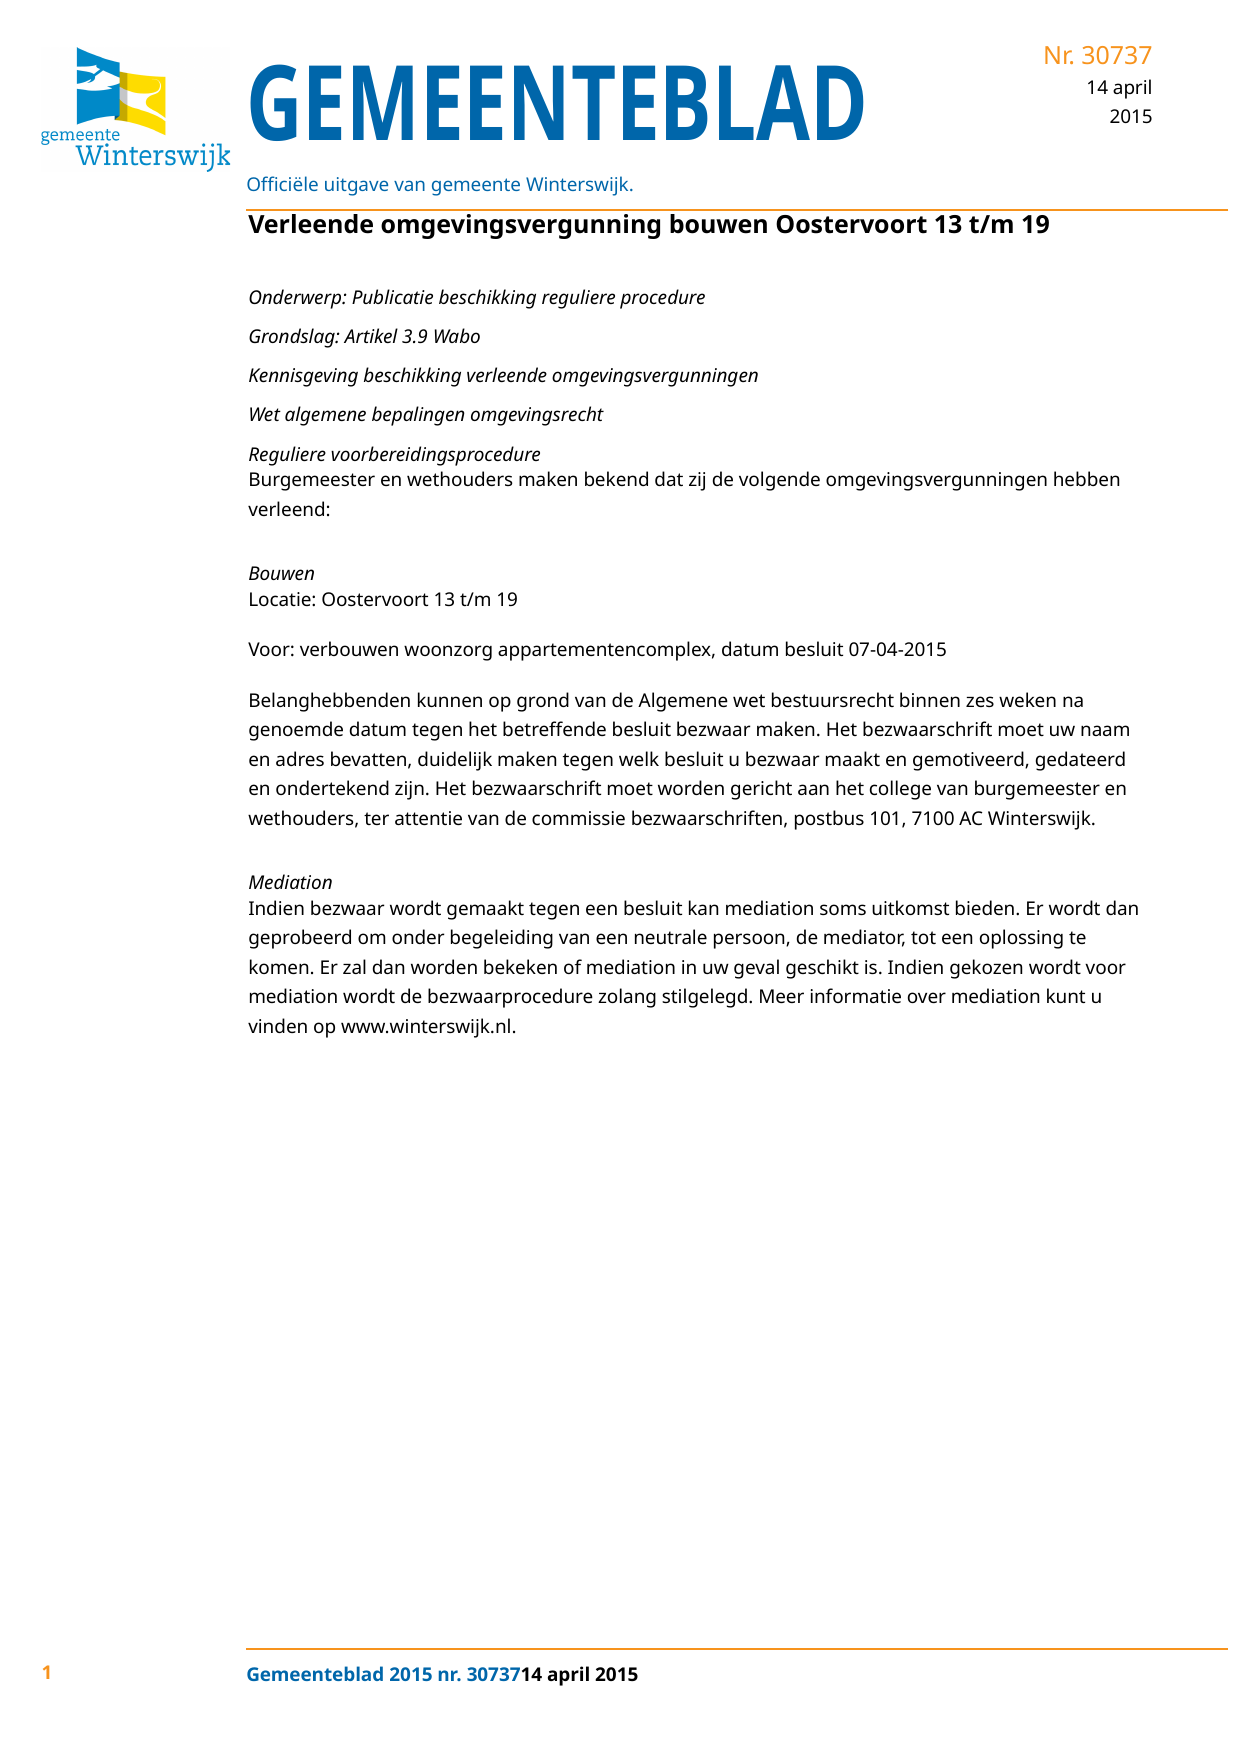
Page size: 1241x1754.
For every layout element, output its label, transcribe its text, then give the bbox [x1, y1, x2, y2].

text Reguliere voorbereidingsprocedure [248, 441, 1152, 467]
text Belanghebbenden kunnen op grond van de Algemene wet bestuursrecht binnen zes weken na genoemde datum tegen het betreffende besluit bezwaar maken. Het bezwaarschrift moet uw naam en adres bevatten, duidelijk maken tegen welk besluit u bezwaar maakt en gemotiveerd, gedateerd en ondertekend zijn. Het bezwaarschrift moet worden gericht aan het college van burgemeester en wethouders, ter attentie van de commissie bezwaarschriften, postbus 101, 7100 AC Winterswijk. [248, 687, 1152, 831]
text Kennisgeving beschikking verleende omgevingsvergunningen [248, 362, 1152, 388]
text Mediation [248, 869, 1152, 895]
text Indien bezwaar wordt gemaakt tegen een besluit kan mediation soms uitkomst bieden. Er wordt dan geprobeerd om onder begeleiding van een neutrale persoon, de mediator, tot een oplossing te komen. Er zal dan worden bekeken of mediation in uw geval geschikt is. Indien gekozen wordt voor mediation wordt de bezwaarprocedure zolang stilgelegd. Meer informatie over mediation kunt u vinden op www.winterswijk.nl. [248, 895, 1152, 1039]
text Verleende omgevingsvergunning bouwen Oostervoort 13 t/m 19 [248, 211, 1152, 241]
text Burgemeester en wethouders maken bekend dat zij de volgende omgevingsvergunningen hebben verleend: [248, 467, 1152, 522]
picture [41, 47, 231, 172]
text Voor: verbouwen woonzorg appartementencomplex, datum besluit 07-04-2015 [248, 636, 1152, 662]
text Bouwen [248, 560, 1152, 586]
text Locatie: Oostervoort 13 t/m 19 [248, 586, 1152, 612]
picture [225, 153, 231, 162]
text Wet algemene bepalingen omgevingsrecht [248, 402, 1152, 427]
text Onderwerp: Publicatie beschikking reguliere procedure [248, 284, 1152, 309]
text Grondslag: Artikel 3.9 Wabo [248, 323, 1152, 349]
